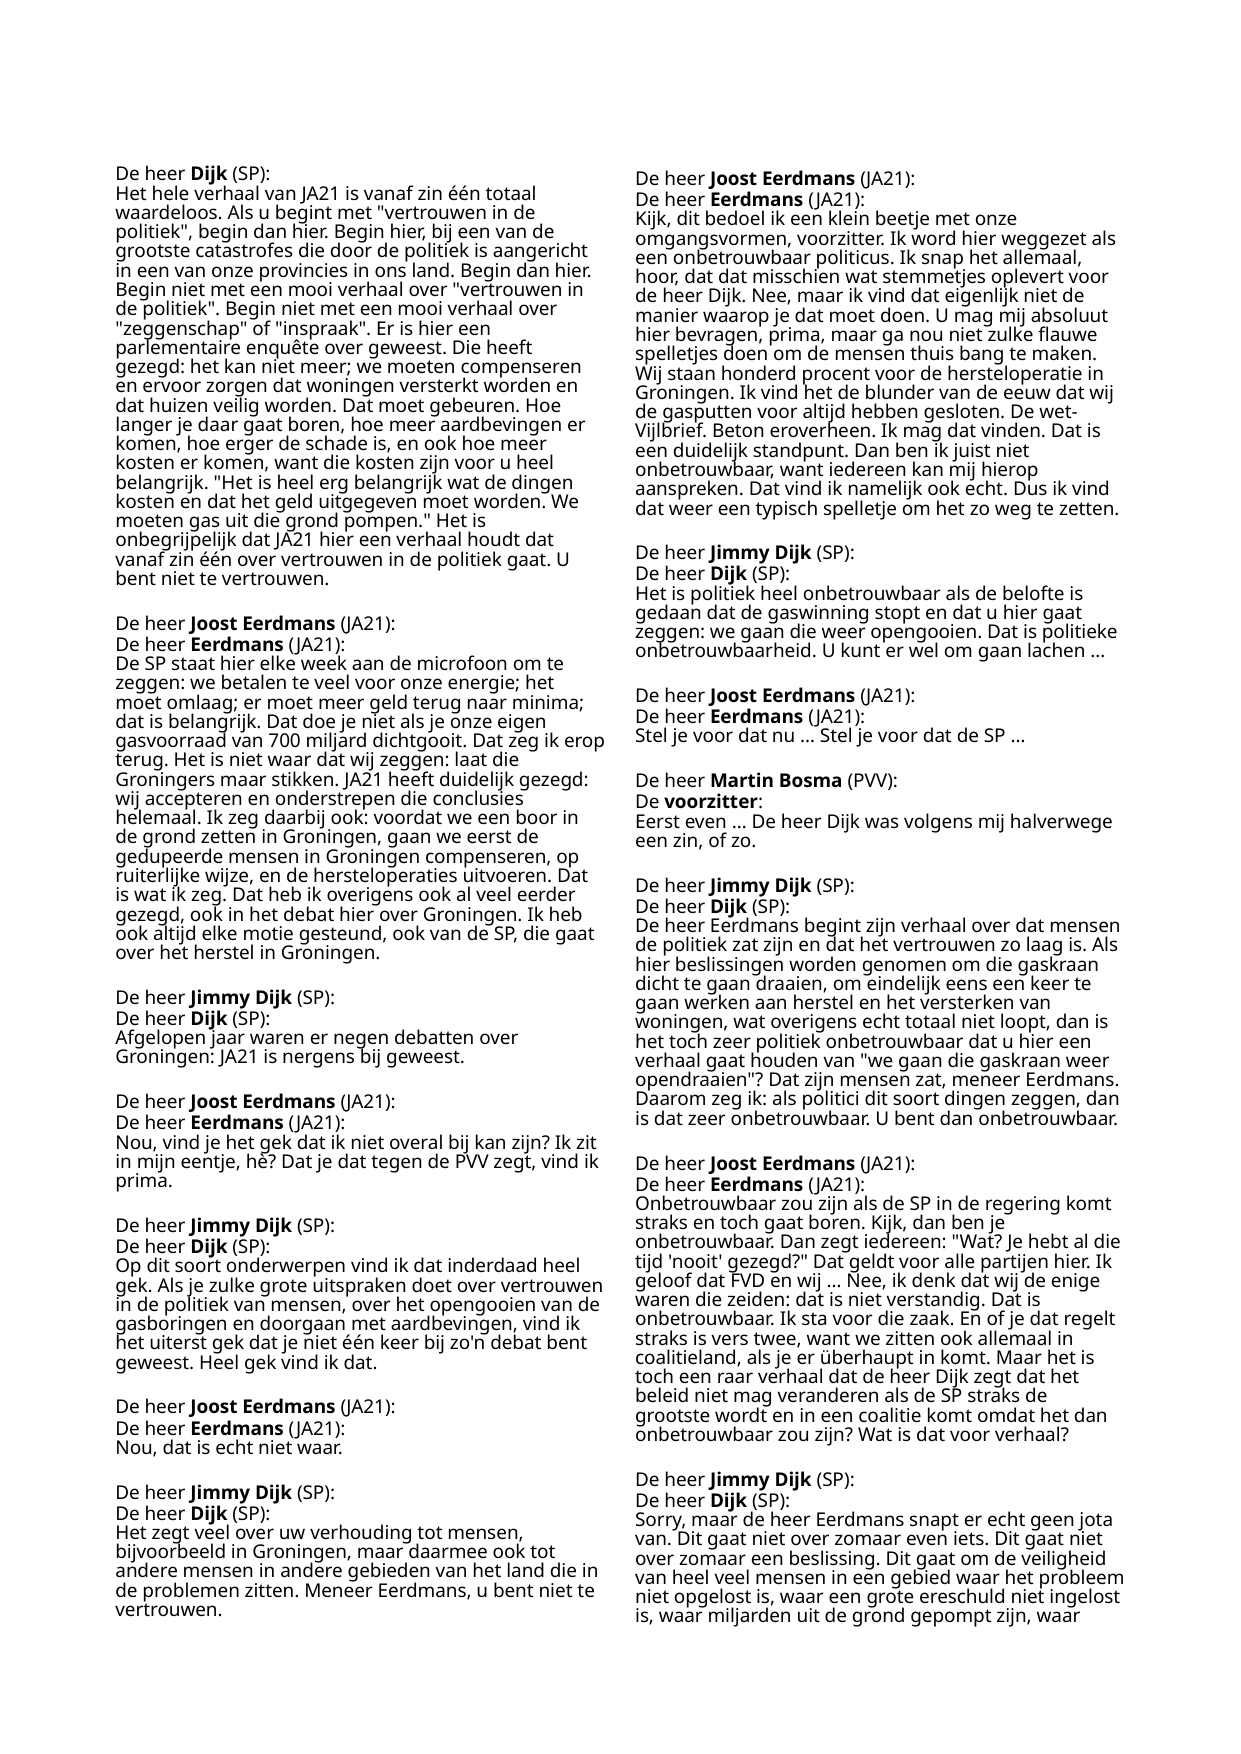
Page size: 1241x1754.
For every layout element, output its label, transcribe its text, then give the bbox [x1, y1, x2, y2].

text De heer Jimmy Dijk (SP): [115, 1212, 605, 1238]
text De heer Joost Eerdmans (JA21): [115, 1089, 605, 1114]
text De heer Eerdmans (JA21): [115, 636, 605, 655]
text De heer Martin Bosma (PVV): [635, 768, 1125, 793]
text De heer Jimmy Dijk (SP): [635, 539, 1125, 565]
text Nou, vind je het gek dat ik niet overal bij kan zijn? Ik zit in mijn eentje, hè? Dat je dat tegen de PVV zegt, vind ik prima. [115, 1134, 605, 1191]
text De heer Eerdmans (JA21): [115, 1114, 605, 1134]
text De heer Joost Eerdmans (JA21): [115, 1394, 605, 1419]
text De heer Joost Eerdmans (JA21): [635, 165, 1125, 191]
text Het hele verhaal van JA21 is vanaf zin één totaal waardeloos. Als u begint met "vertrouwen in de politiek", begin dan hier. Begin hier, bij een van de grootste catastrofes die door de politiek is aangericht in een van onze provincies in ons land. Begin dan hier. Begin niet met een mooi verhaal over "vertrouwen in de politiek". Begin niet met een mooi verhaal over "zeggenschap" of "inspraak". Er is hier een parlementaire enquête over geweest. Die heeft gezegd: het kan niet meer; we moeten compenseren en ervoor zorgen dat woningen versterkt worden en dat huizen veilig worden. Dat moet gebeuren. Hoe langer je daar gaat boren, hoe meer aardbevingen er komen, hoe erger de schade is, en ook hoe meer kosten er komen, want die kosten zijn voor u heel belangrijk. "Het is heel erg belangrijk wat de dingen kosten en dat het geld uitgegeven moet worden. We moeten gas uit die grond pompen." Het is onbegrijpelijk dat JA21 hier een verhaal houdt dat vanaf zin één over vertrouwen in de politiek gaat. U bent niet te vertrouwen. [115, 184, 605, 589]
text De heer Eerdmans (JA21): [635, 191, 1125, 210]
text De heer Eerdmans begint zijn verhaal over dat mensen de politiek zat zijn en dat het vertrouwen zo laag is. Als hier beslissingen worden genomen om die gaskraan dicht te gaan draaien, om eindelijk eens een keer te gaan werken aan herstel en het versterken van woningen, wat overigens echt totaal niet loopt, dan is het toch zeer politiek onbetrouwbaar dat u hier een verhaal gaat houden van "we gaan die gaskraan weer opendraaien"? Dat zijn mensen zat, meneer Eerdmans. Daarom zeg ik: als politici dit soort dingen zeggen, dan is dat zeer onbetrouwbaar. U bent dan onbetrouwbaar. [635, 917, 1125, 1129]
text De heer Eerdmans (JA21): [115, 1419, 605, 1439]
text Het is politiek heel onbetrouwbaar als de belofte is gedaan dat de gaswinning stopt en dat u hier gaat zeggen: we gaan die weer opengooien. Dat is politieke onbetrouwbaarheid. U kunt er wel om gaan lachen … [635, 584, 1125, 662]
text Afgelopen jaar waren er negen debatten over Groningen: JA21 is nergens bij geweest. [115, 1029, 605, 1068]
text De heer Jimmy Dijk (SP): [635, 1466, 1125, 1492]
text De heer Dijk (SP): [115, 1010, 605, 1029]
text De heer Jimmy Dijk (SP): [635, 872, 1125, 898]
text De heer Dijk (SP): [635, 565, 1125, 584]
text De heer Jimmy Dijk (SP): [115, 1479, 605, 1504]
text De heer Dijk (SP): [635, 898, 1125, 917]
text Op dit soort onderwerpen vind ik dat inderdaad heel gek. Als je zulke grote uitspraken doet over vertrouwen in de politiek van mensen, over het opengooien van de gasboringen en doorgaan met aardbevingen, vind ik het uiterst gek dat je niet één keer bij zo'n debat bent geweest. Heel gek vind ik dat. [115, 1257, 605, 1373]
text De heer Joost Eerdmans (JA21): [635, 1150, 1125, 1176]
text Het zegt veel over uw verhouding tot mensen, bijvoorbeeld in Groningen, maar daarmee ook tot andere mensen in andere gebieden van het land die in de problemen zitten. Meneer Eerdmans, u bent niet te vertrouwen. [115, 1524, 605, 1620]
text De SP staat hier elke week aan de microfoon om te zeggen: we betalen te veel voor onze energie; het moet omlaag; er moet meer geld terug naar minima; dat is belangrijk. Dat doe je niet als je onze eigen gasvoorraad van 700 miljard dichtgooit. Dat zeg ik erop terug. Het is niet waar dat wij zeggen: laat die Groningers maar stikken. JA21 heeft duidelijk gezegd: wij accepteren en onderstrepen die conclusies helemaal. Ik zeg daarbij ook: voordat we een boor in de grond zetten in Groningen, gaan we eerst de gedupeerde mensen in Groningen compenseren, op ruiterlijke wijze, en de hersteloperaties uitvoeren. Dat is wat ik zeg. Dat heb ik overigens ook al veel eerder gezegd, ook in het debat hier over Groningen. Ik heb ook altijd elke motie gesteund, ook van de SP, die gaat over het herstel in Groningen. [115, 655, 605, 963]
text Eerst even … De heer Dijk was volgens mij halverwege een zin, of zo. [635, 813, 1125, 851]
text Kijk, dit bedoel ik een klein beetje met onze omgangsvormen, voorzitter. Ik word hier weggezet als een onbetrouwbaar politicus. Ik snap het allemaal, hoor, dat dat misschien wat stemmetjes oplevert voor de heer Dijk. Nee, maar ik vind dat eigenlijk niet de manier waarop je dat moet doen. U mag mij absoluut hier bevragen, prima, maar ga nou niet zulke flauwe spelletjes doen om de mensen thuis bang te maken. Wij staan honderd procent voor de hersteloperatie in Groningen. Ik vind het de blunder van de eeuw dat wij de gasputten voor altijd hebben gesloten. De wet-Vijlbrief. Beton eroverheen. Ik mag dat vinden. Dat is een duidelijk standpunt. Dan ben ik juist niet onbetrouwbaar, want iedereen kan mij hierop aanspreken. Dat vind ik namelijk ook echt. Dus ik vind dat weer een typisch spelletje om het zo weg te zetten. [635, 210, 1125, 519]
text Onbetrouwbaar zou zijn als de SP in de regering komt straks en toch gaat boren. Kijk, dan ben je onbetrouwbaar. Dan zegt iedereen: "Wat? Je hebt al die tijd 'nooit' gezegd?" Dat geldt voor alle partijen hier. Ik geloof dat FVD en wij … Nee, ik denk dat wij de enige waren die zeiden: dat is niet verstandig. Dat is onbetrouwbaar. Ik sta voor die zaak. En of je dat regelt straks is vers twee, want we zitten ook allemaal in coalitieland, als je er überhaupt in komt. Maar het is toch een raar verhaal dat de heer Dijk zegt dat het beleid niet mag veranderen als de SP straks de grootste wordt en in een coalitie komt omdat het dan onbetrouwbaar zou zijn? Wat is dat voor verhaal? [635, 1195, 1125, 1445]
text De heer Dijk (SP): [635, 1492, 1125, 1511]
text De voorzitter: [635, 793, 1125, 813]
text De heer Dijk (SP): [115, 1504, 605, 1524]
text De heer Eerdmans (JA21): [635, 708, 1125, 727]
text De heer Dijk (SP): [115, 1238, 605, 1257]
text Nou, dat is echt niet waar. [115, 1439, 605, 1458]
text Sorry, maar de heer Eerdmans snapt er echt geen jota van. Dit gaat niet over zomaar even iets. Dit gaat niet over zomaar een beslissing. Dit gaat om de veiligheid van heel veel mensen in een gebied waar het probleem niet opgelost is, waar een grote ereschuld niet ingelost is, waar miljarden uit de grond gepompt zijn, waar [635, 1511, 1125, 1627]
text Stel je voor dat nu … Stel je voor dat de SP … [635, 727, 1125, 747]
text De heer Joost Eerdmans (JA21): [635, 682, 1125, 708]
text De heer Dijk (SP): [115, 165, 605, 184]
text De heer Joost Eerdmans (JA21): [115, 610, 605, 636]
text De heer Jimmy Dijk (SP): [115, 984, 605, 1010]
text De heer Eerdmans (JA21): [635, 1176, 1125, 1195]
